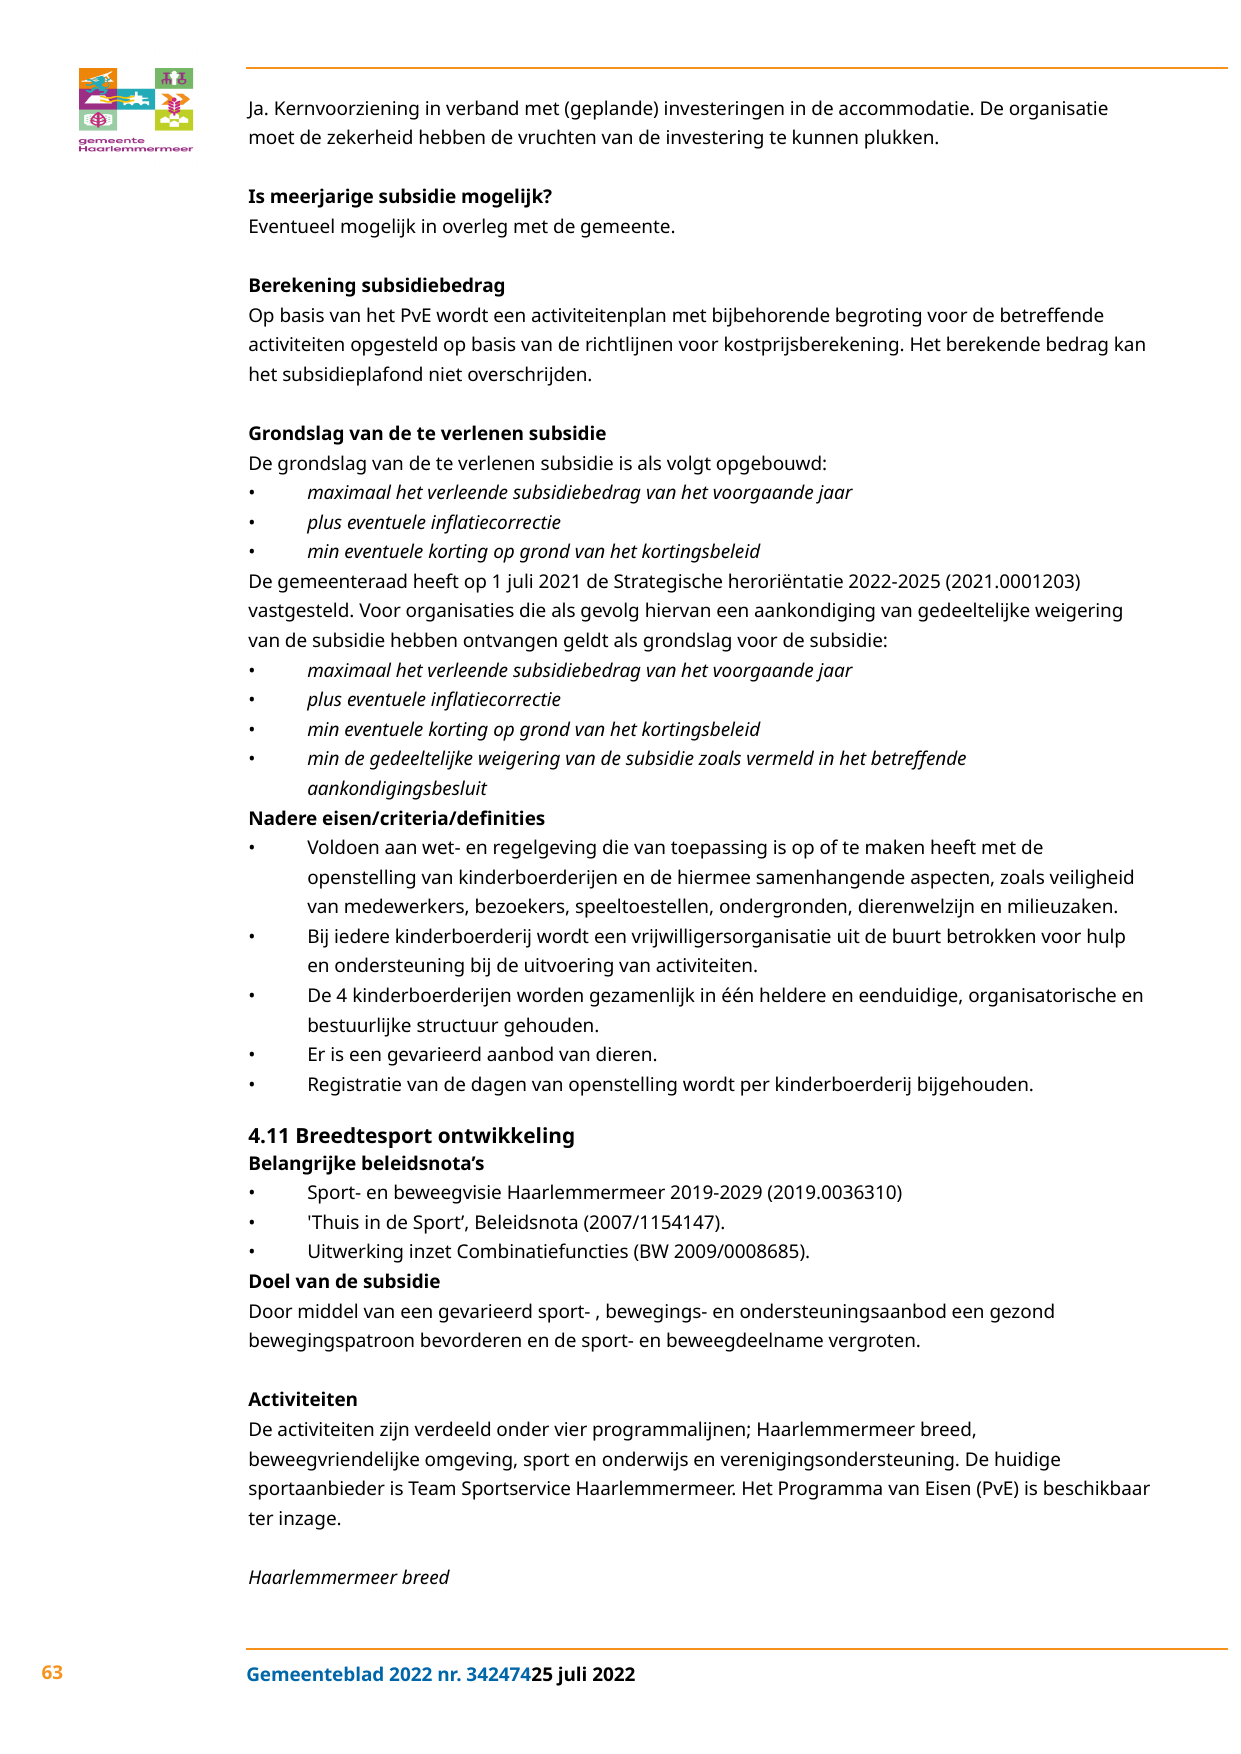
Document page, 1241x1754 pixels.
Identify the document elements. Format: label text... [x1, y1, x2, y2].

text De grondslag van de te verlenen subsidie is als volgt opgebouwd: [248, 450, 1152, 476]
text Haarlemmermeer breed [248, 1564, 1152, 1590]
text Grondslag van de te verlenen subsidie [248, 420, 1152, 446]
text Eventueel mogelijk in overleg met de gemeente. [248, 213, 1152, 239]
text Ja. Kernvoorziening in verband met (geplande) investeringen in de accommodatie. De organisatie moet de zekerheid hebben de vruchten van de investering te kunnen plukken. [248, 95, 1152, 150]
text De gemeenteraad heeft op 1 juli 2021 de Strategische heroriëntatie 2022-2025 (2021.0001203) vastgesteld. Voor organisaties die als gevolg hiervan een aankondiging van gedeeltelijke weigering van de subsidie hebben ontvangen geldt als grondslag voor de subsidie: [248, 568, 1152, 653]
text Door middel van een gevarieerd sport- , bewegings- en ondersteuningsaanbod een gezond bewegingspatroon bevorderen en de sport- en beweegdeelname vergroten. [248, 1298, 1152, 1353]
list Registratie van de dagen van openstelling wordt per kinderboerderij bijgehouden. [248, 1071, 1152, 1097]
text Berekening subsidiebedrag [248, 272, 1152, 298]
text Doel van de subsidie [248, 1268, 1152, 1294]
list plus eventuele inflatiecorrectie [248, 509, 1152, 535]
list min eventuele korting op grond van het kortingsbeleid [248, 716, 1152, 742]
list Bij iedere kinderboerderij wordt een vrijwilligersorganisatie uit de buurt betrokken voor hulp en ondersteuning bij de uitvoering van activiteiten. [248, 923, 1152, 978]
picture [41, 47, 231, 172]
list Uitwerking inzet Combinatiefuncties (BW 2009/0008685). [248, 1239, 1152, 1264]
list Er is een gevarieerd aanbod van dieren. [248, 1041, 1152, 1067]
text De activiteiten zijn verdeeld onder vier programmalijnen; Haarlemmermeer breed, beweegvriendelijke omgeving, sport en onderwijs en verenigingsondersteuning. De huidige sportaanbieder is Team Sportservice Haarlemmermeer. Het Programma van Eisen (PvE) is beschikbaar ter inzage. [248, 1416, 1152, 1531]
text Activiteiten [248, 1387, 1152, 1412]
list maximaal het verleende subsidiebedrag van het voorgaande jaar [248, 657, 1152, 683]
text 4.11 Breedtesport ontwikkeling [248, 1121, 1152, 1150]
list De 4 kinderboerderijen worden gezamenlijk in één heldere en eenduidige, organisatorische en bestuurlijke structuur gehouden. [248, 982, 1152, 1038]
text Belangrijke beleidsnota’s [248, 1150, 1152, 1176]
list min eventuele korting op grond van het kortingsbeleid [248, 538, 1152, 564]
list maximaal het verleende subsidiebedrag van het voorgaande jaar [248, 479, 1152, 505]
list plus eventuele inflatiecorrectie [248, 686, 1152, 712]
list Voldoen aan wet- en regelgeving die van toepassing is op of te maken heeft met de openstelling van kinderboerderijen en de hiermee samenhangende aspecten, zoals veiligheid van medewerkers, bezoekers, speeltoestellen, ondergronden, dierenwelzijn en milieuzaken. [248, 834, 1152, 919]
text Is meerjarige subsidie mogelijk? [248, 183, 1152, 209]
list Sport- en beweegvisie Haarlemmermeer 2019-2029 (2019.0036310) [248, 1179, 1152, 1205]
text Nadere eisen/criteria/definities [248, 805, 1152, 831]
list min de gedeeltelijke weigering van de subsidie zoals vermeld in het betreffende aankondigingsbesluit [248, 746, 1152, 801]
text Op basis van het PvE wordt een activiteitenplan met bijbehorende begroting voor de betreffende activiteiten opgesteld op basis van de richtlijnen voor kostprijsberekening. Het berekende bedrag kan het subsidieplafond niet overschrijden. [248, 302, 1152, 387]
list 'Thuis in de Sport’, Beleidsnota (2007/1154147). [248, 1209, 1152, 1235]
